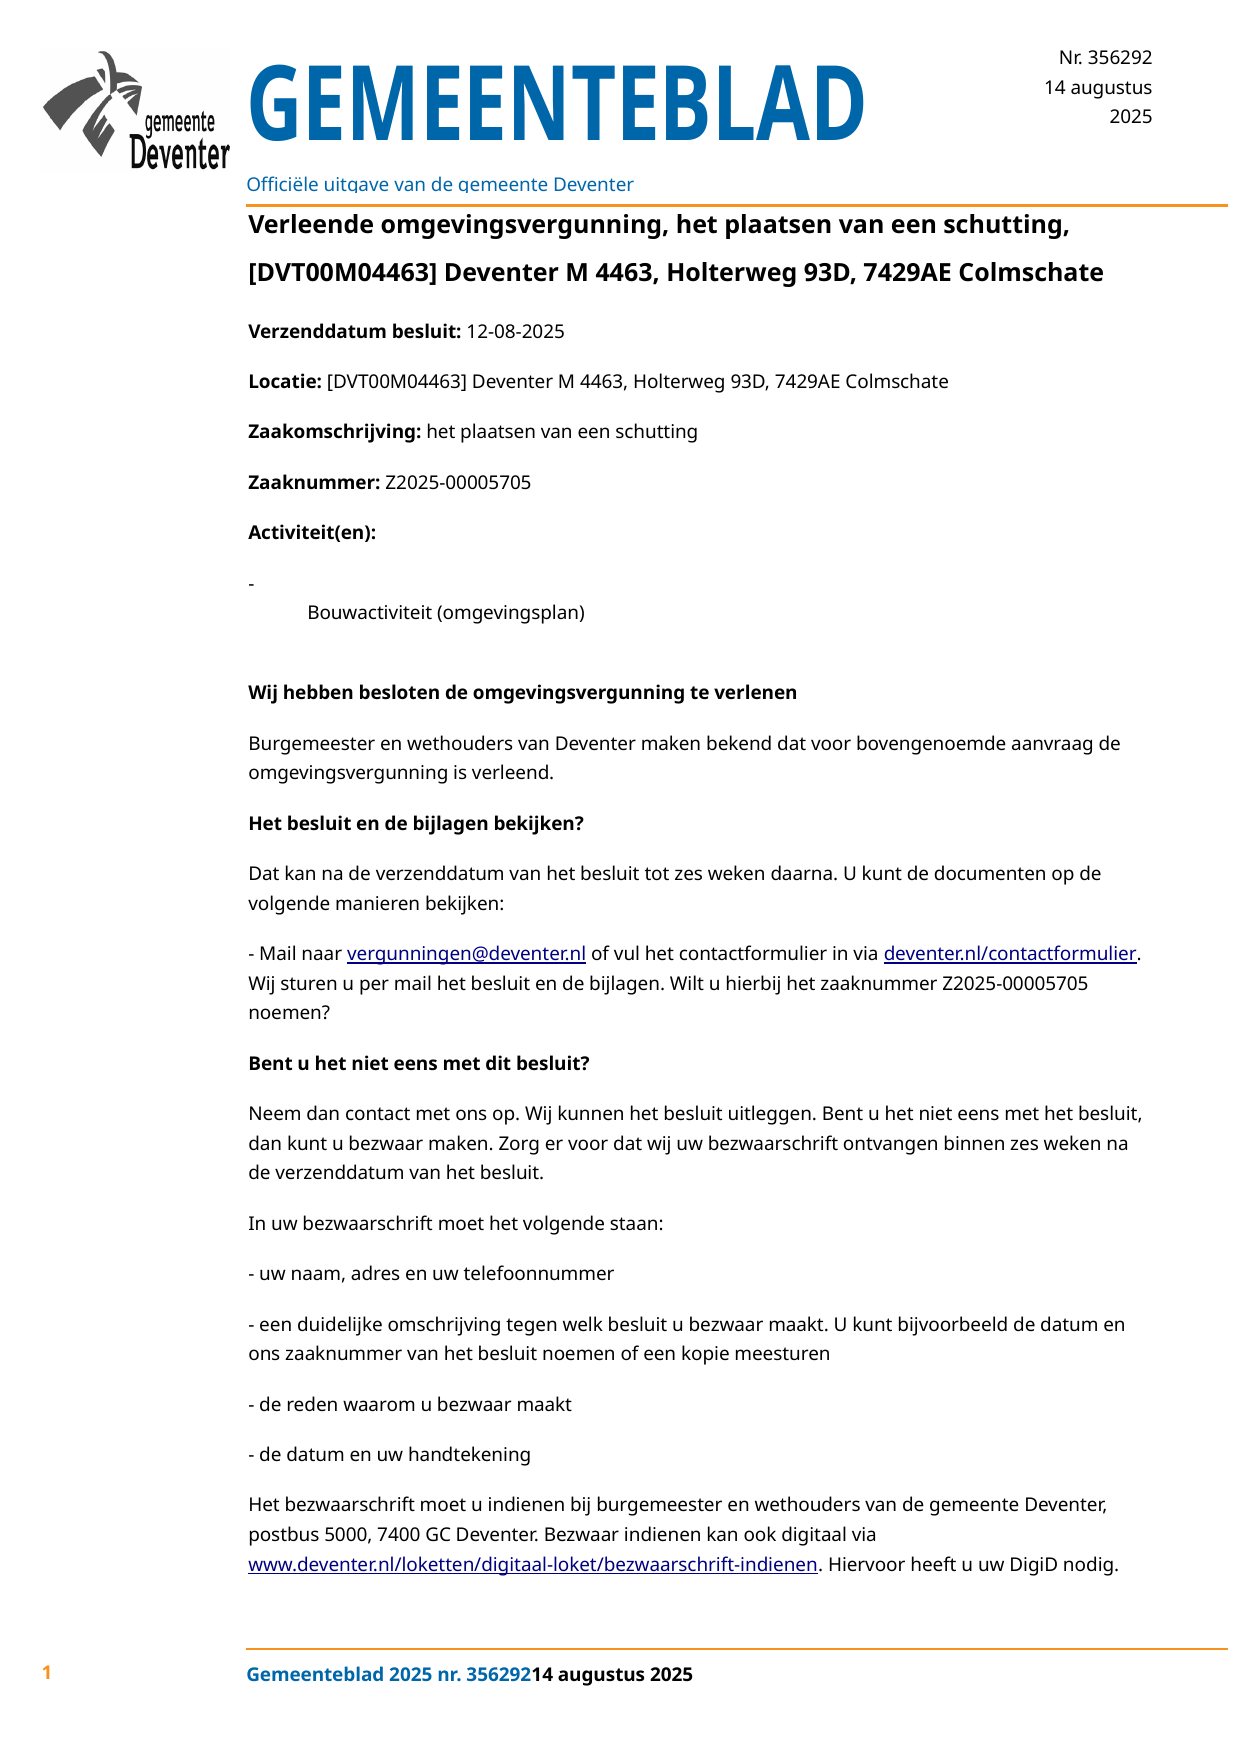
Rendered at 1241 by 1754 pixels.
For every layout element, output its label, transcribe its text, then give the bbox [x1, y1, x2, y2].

text Bent u het niet eens met dit besluit? [248, 1050, 1152, 1076]
text - de reden waarom u bezwaar maakt [248, 1391, 1152, 1417]
text Dat kan na de verzenddatum van het besluit tot zes weken daarna. U kunt de documenten op de volgende manieren bekijken: [248, 860, 1152, 916]
text Neem dan contact met ons op. Wij kunnen het besluit uitleggen. Bent u het niet eens met het besluit, dan kunt u bezwaar maken. Zorg er voor dat wij uw bezwaarschrift ontvangen binnen zes weken na de verzenddatum van het besluit. [248, 1100, 1152, 1185]
picture [41, 47, 231, 172]
text Locatie: [DVT00M04463] Deventer M 4463, Holterweg 93D, 7429AE Colmschate [248, 368, 1152, 394]
text - een duidelijke omschrijving tegen welk besluit u bezwaar maakt. U kunt bijvoorbeeld de datum en ons zaaknummer van het besluit noemen of een kopie meesturen [248, 1311, 1152, 1366]
text Zaakomschrijving: het plaatsen van een schutting [248, 419, 1152, 444]
text Verzenddatum besluit: 12-08-2025 [248, 318, 1152, 344]
text - uw naam, adres en uw telefoonnummer [248, 1260, 1152, 1286]
text - Mail naar vergunningen@deventer.nl of vul het contactformulier in via deventer.nl/contactformulier. Wij sturen u per mail het besluit en de bijlagen. Wilt u hierbij het zaaknummer Z2025-00005705 noemen? [248, 940, 1152, 1025]
text Het besluit en de bijlagen bekijken? [248, 810, 1152, 836]
text In uw bezwaarschrift moet het volgende staan: [248, 1210, 1152, 1236]
text Het bezwaarschrift moet u indienen bij burgemeester en wethouders van de gemeente Deventer, postbus 5000, 7400 GC Deventer. Bezwaar indienen kan ook digitaal via www.deventer.nl/loketten/digitaal-loket/bezwaarschrift-indienen. Hiervoor heeft u uw DigiD nodig. [248, 1492, 1152, 1577]
text Burgemeester en wethouders van Deventer maken bekend dat voor bovengenoemde aanvraag de omgevingsvergunning is verleend. [248, 730, 1152, 785]
text Verleende omgevingsvergunning, het plaatsen van een schutting, [DVT00M04463] Deventer M 4463, Holterweg 93D, 7429AE Colmschate [248, 207, 1152, 288]
text Wij hebben besloten de omgevingsvergunning te verlenen [248, 679, 1152, 705]
text - de datum en uw handtekening [248, 1441, 1152, 1467]
list Bouwactiviteit (omgevingsplan) [248, 599, 1152, 625]
text Zaaknummer: Z2025-00005705 [248, 469, 1152, 495]
text Activiteit(en): [248, 519, 1152, 545]
